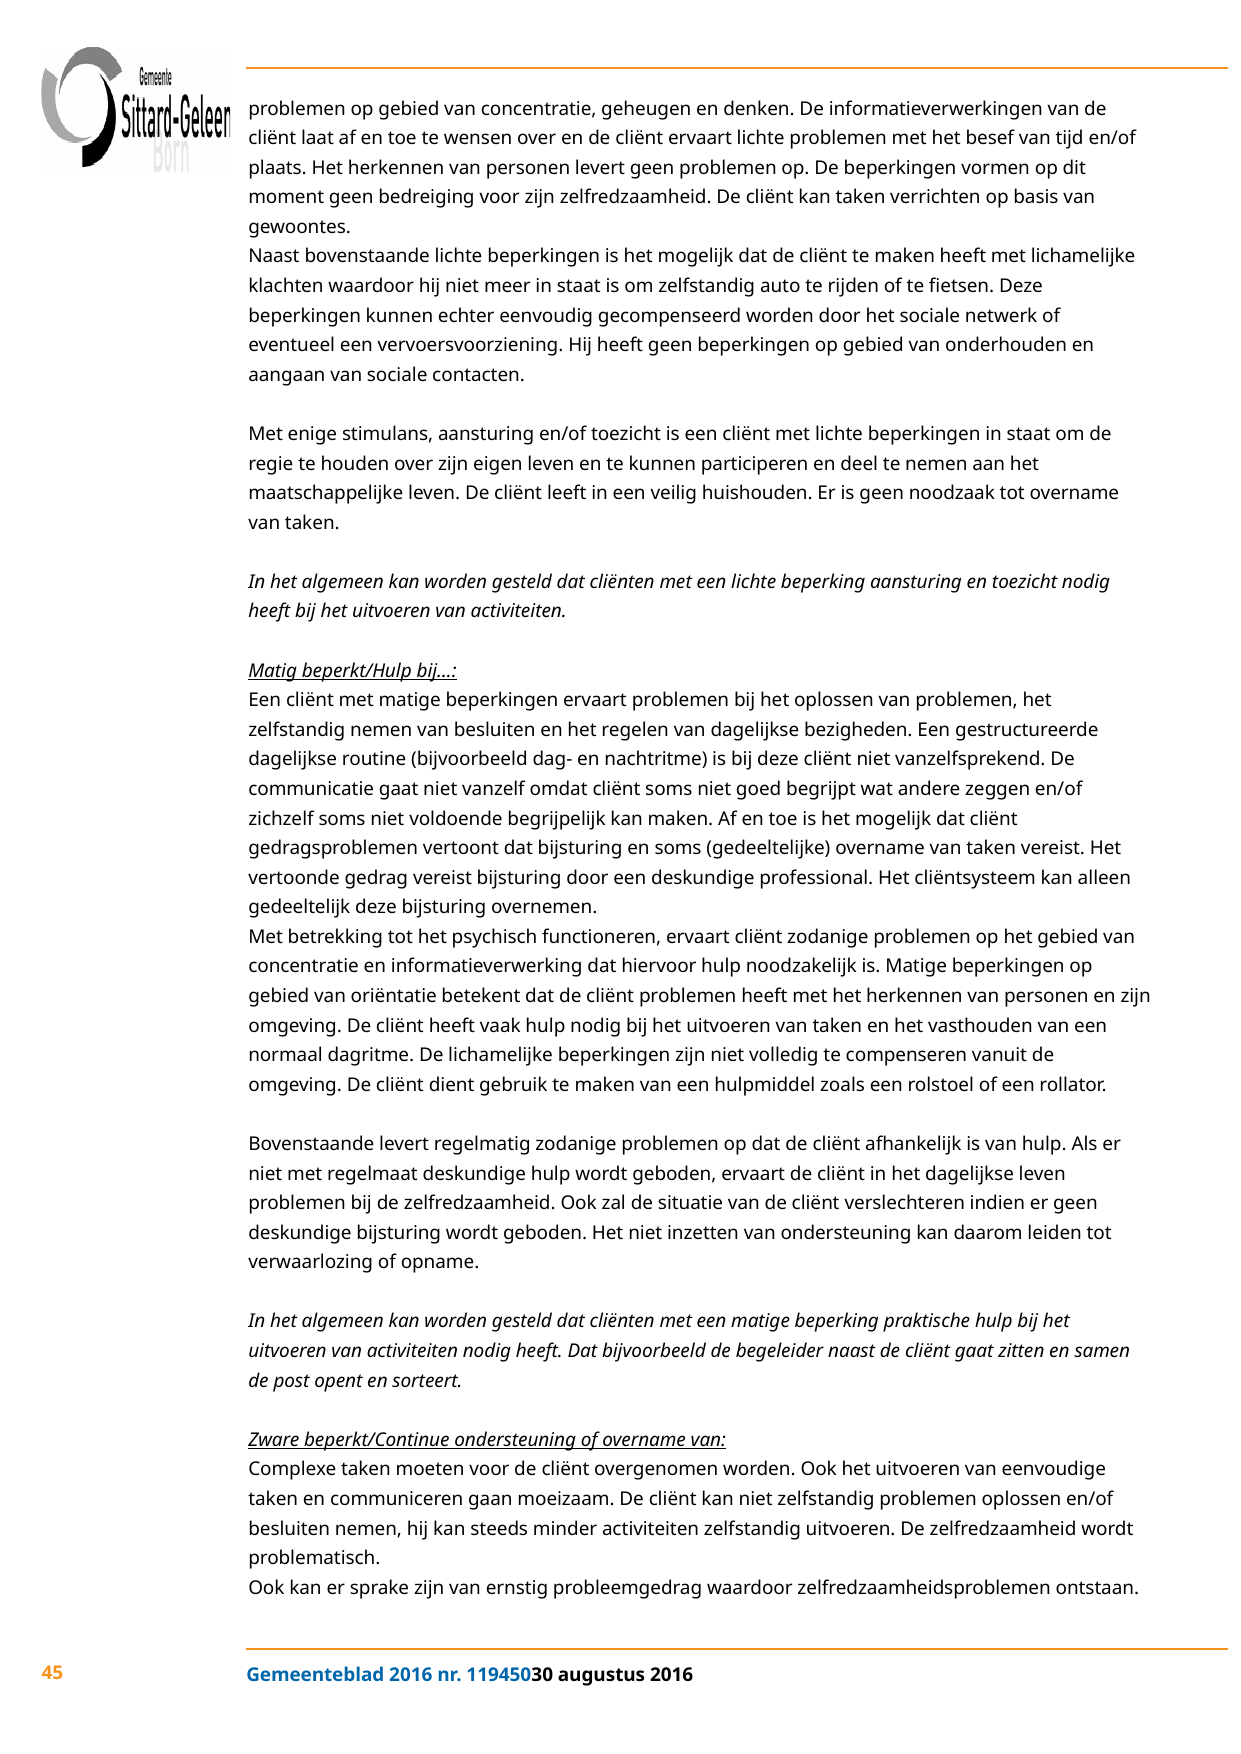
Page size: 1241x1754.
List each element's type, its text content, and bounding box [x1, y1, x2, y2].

text Met enige stimulans, aansturing en/of toezicht is een cliënt met lichte beperkingen in staat om de regie te houden over zijn eigen leven en te kunnen participeren en deel te nemen aan het maatschappelijke leven. De cliënt leeft in een veilig huishouden. Er is geen noodzaak tot overname van taken. [248, 420, 1152, 535]
text problemen op gebied van concentratie, geheugen en denken. De informatieverwerkingen van de cliënt laat af en toe te wensen over en de cliënt ervaart lichte problemen met het besef van tijd en/of plaats. Het herkennen van personen levert geen problemen op. De beperkingen vormen op dit moment geen bedreiging voor zijn zelfredzaamheid. De cliënt kan taken verrichten op basis van gewoontes. [248, 95, 1152, 239]
text Ook kan er sprake zijn van ernstig probleemgedrag waardoor zelfredzaamheidsproblemen ontstaan. [248, 1574, 1152, 1600]
text In het algemeen kan worden gesteld dat cliënten met een lichte beperking aansturing en toezicht nodig heeft bij het uitvoeren van activiteiten. [248, 568, 1152, 623]
text Bovenstaande levert regelmatig zodanige problemen op dat de cliënt afhankelijk is van hulp. Als er niet met regelmaat deskundige hulp wordt geboden, ervaart de cliënt in het dagelijkse leven problemen bij de zelfredzaamheid. Ook zal de situatie van de cliënt verslechteren indien er geen deskundige bijsturing wordt geboden. Het niet inzetten van ondersteuning kan daarom leiden tot verwaarlozing of opname. [248, 1130, 1152, 1274]
text In het algemeen kan worden gesteld dat cliënten met een matige beperking praktische hulp bij het uitvoeren van activiteiten nodig heeft. Dat bijvoorbeeld de begeleider naast de cliënt gaat zitten en samen de post opent en sorteert. [248, 1308, 1152, 1393]
text Complexe taken moeten voor de cliënt overgenomen worden. Ook het uitvoeren van eenvoudige taken en communiceren gaan moeizaam. De cliënt kan niet zelfstandig problemen oplossen en/of besluiten nemen, hij kan steeds minder activiteiten zelfstandig uitvoeren. De zelfredzaamheid wordt problematisch. [248, 1456, 1152, 1570]
text Matig beperkt/Hulp bij…: [248, 657, 1152, 683]
text Een cliënt met matige beperkingen ervaart problemen bij het oplossen van problemen, het zelfstandig nemen van besluiten en het regelen van dagelijkse bezigheden. Een gestructureerde dagelijkse routine (bijvoorbeeld dag- en nachtritme) is bij deze cliënt niet vanzelfsprekend. De communicatie gaat niet vanzelf omdat cliënt soms niet goed begrijpt wat andere zeggen en/of zichzelf soms niet voldoende begrijpelijk kan maken. Af en toe is het mogelijk dat cliënt gedragsproblemen vertoont dat bijsturing en soms (gedeeltelijke) overname van taken vereist. Het vertoonde gedrag vereist bijsturing door een deskundige professional. Het cliëntsysteem kan alleen gedeeltelijk deze bijsturing overnemen. [248, 686, 1152, 919]
text Naast bovenstaande lichte beperkingen is het mogelijk dat de cliënt te maken heeft met lichamelijke klachten waardoor hij niet meer in staat is om zelfstandig auto te rijden of te fietsen. Deze beperkingen kunnen echter eenvoudig gecompenseerd worden door het sociale netwerk of eventueel een vervoersvoorziening. Hij heeft geen beperkingen op gebied van onderhouden en aangaan van sociale contacten. [248, 243, 1152, 387]
text Zware beperkt/Continue ondersteuning of overname van: [248, 1426, 1152, 1452]
picture [41, 47, 231, 172]
text Met betrekking tot het psychisch functioneren, ervaart cliënt zodanige problemen op het gebied van concentratie en informatieverwerking dat hiervoor hulp noodzakelijk is. Matige beperkingen op gebied van oriëntatie betekent dat de cliënt problemen heeft met het herkennen van personen en zijn omgeving. De cliënt heeft vaak hulp nodig bij het uitvoeren van taken en het vasthouden van een normaal dagritme. De lichamelijke beperkingen zijn niet volledig te compenseren vanuit de omgeving. De cliënt dient gebruik te maken van een hulpmiddel zoals een rolstoel of een rollator. [248, 923, 1152, 1097]
